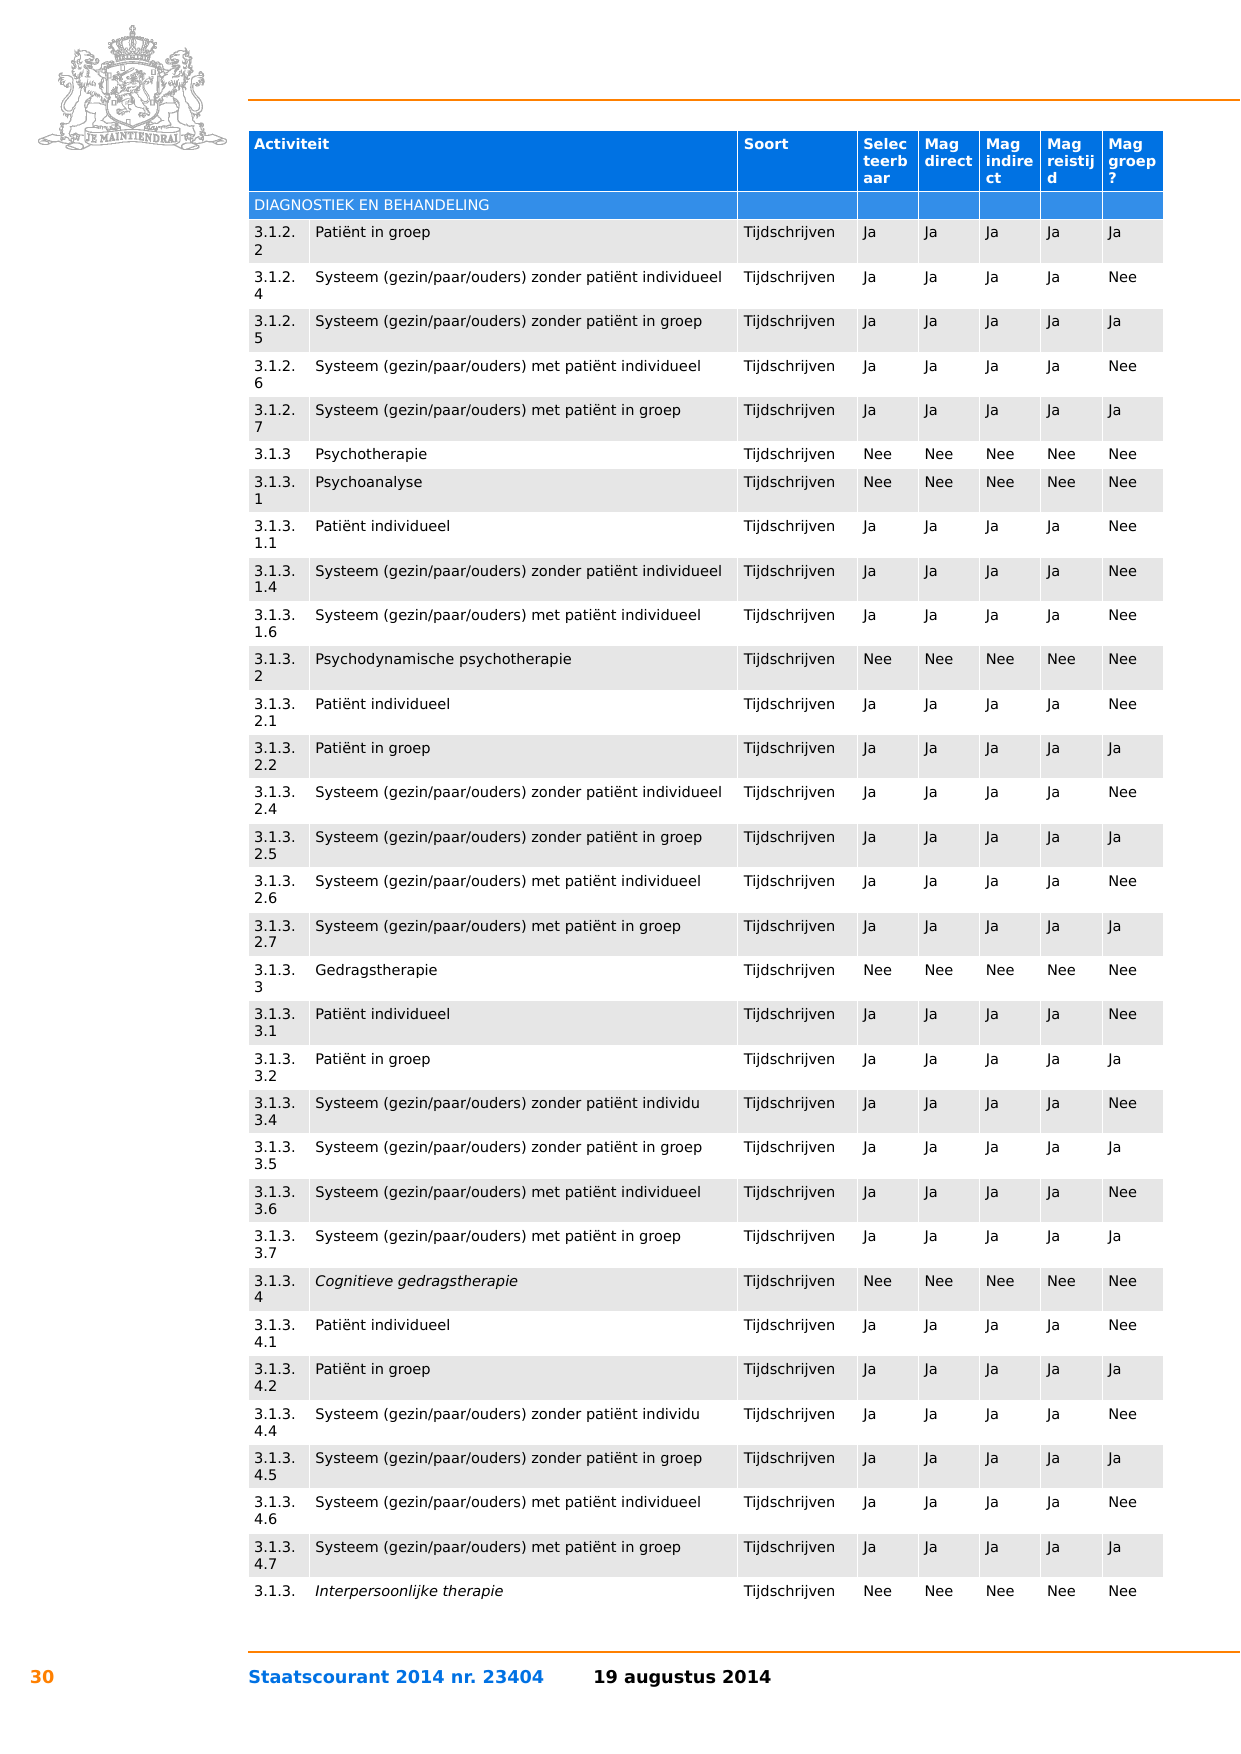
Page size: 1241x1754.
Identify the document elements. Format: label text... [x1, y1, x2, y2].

table_cell Systeem (gezin/paar/ouders) met patiënt in groep [310, 913, 737, 956]
table_cell Ja [858, 1401, 918, 1444]
table_cell [1103, 192, 1163, 219]
table_cell Tijdschrijven [738, 1312, 857, 1355]
table_cell Nee [858, 1268, 918, 1311]
table_cell Nee [858, 442, 918, 468]
table_cell 3.1.3.1 [249, 469, 309, 512]
table_cell 3.1.3.3.6 [249, 1179, 309, 1222]
table_cell 3.1.3.4.7 [249, 1534, 309, 1577]
table_cell Ja [858, 1001, 918, 1045]
table_cell 3.1.3.2.4 [249, 780, 309, 823]
table_cell Ja [858, 397, 918, 441]
table_cell Tijdschrijven [738, 1268, 857, 1311]
table_cell [738, 192, 857, 219]
table_cell Patiënt in groep [310, 1356, 737, 1400]
table_cell Ja [980, 1312, 1040, 1355]
table_cell 3.1.3.2.7 [249, 913, 309, 956]
table_cell Ja [1103, 824, 1163, 867]
table_cell Ja [858, 220, 918, 263]
table_cell 3.1.3.3.2 [249, 1046, 309, 1089]
table_cell Ja [1041, 1490, 1102, 1533]
table_cell Tijdschrijven [738, 1046, 857, 1089]
table_cell Ja [1041, 1401, 1102, 1444]
table_cell Ja [858, 602, 918, 645]
table_cell Nee [919, 1268, 979, 1311]
table_cell Nee [1103, 646, 1163, 690]
table_cell Nee [858, 1578, 918, 1605]
table_cell Ja [919, 735, 979, 778]
table_cell Tijdschrijven [738, 780, 857, 823]
table_cell Ja [980, 1135, 1040, 1178]
table_cell Ja [980, 780, 1040, 823]
table_cell Ja [858, 513, 918, 557]
table_cell Ja [919, 558, 979, 601]
table_header Mag reistijd [1041, 131, 1102, 191]
table_cell Ja [858, 1046, 918, 1089]
table_cell Nee [1103, 558, 1163, 601]
table_cell Ja [980, 1401, 1040, 1444]
table_cell Ja [980, 868, 1040, 912]
table_cell Ja [1103, 913, 1163, 956]
table_cell 3.1.3. [249, 1578, 309, 1605]
table_cell Systeem (gezin/paar/ouders) zonder patiënt individu [310, 1090, 737, 1133]
table_cell Ja [1041, 220, 1102, 263]
table_cell Systeem (gezin/paar/ouders) zonder patiënt in groep [310, 824, 737, 867]
table_cell Tijdschrijven [738, 397, 857, 441]
table_cell Ja [858, 1179, 918, 1222]
table_cell Tijdschrijven [738, 1445, 857, 1488]
table_cell Ja [980, 220, 1040, 263]
table_cell Tijdschrijven [738, 602, 857, 645]
table_cell Ja [919, 353, 979, 396]
table_cell Ja [1041, 309, 1102, 352]
table_cell Ja [1041, 913, 1102, 956]
table_cell Gedragstherapie [310, 957, 737, 1000]
table_cell Ja [919, 1490, 979, 1533]
table_cell Ja [980, 1490, 1040, 1533]
table_cell Ja [980, 691, 1040, 734]
table_cell Ja [1103, 1135, 1163, 1178]
table_cell Patiënt individueel [310, 1312, 737, 1355]
table_cell Ja [980, 1179, 1040, 1222]
table_cell 3.1.3.3.5 [249, 1135, 309, 1178]
table_cell Ja [980, 913, 1040, 956]
table_cell 3.1.2.6 [249, 353, 309, 396]
table_cell Nee [1103, 264, 1163, 307]
table_cell 3.1.3.3.1 [249, 1001, 309, 1045]
table_cell Ja [1103, 397, 1163, 441]
table_cell Systeem (gezin/paar/ouders) met patiënt in groep [310, 1534, 737, 1577]
table_cell Ja [1041, 1046, 1102, 1089]
table_cell 3.1.3 [249, 442, 309, 468]
table_cell Ja [858, 913, 918, 956]
table_cell Tijdschrijven [738, 1356, 857, 1400]
table_header Selecteerbaar [858, 131, 918, 191]
table_cell Nee [1103, 602, 1163, 645]
table_cell Ja [919, 513, 979, 557]
table_cell Ja [1041, 1135, 1102, 1178]
table_cell Nee [1103, 780, 1163, 823]
table_cell 3.1.3.2.1 [249, 691, 309, 734]
table_cell Ja [1041, 1090, 1102, 1133]
table_cell Tijdschrijven [738, 220, 857, 263]
table_cell Ja [919, 1356, 979, 1400]
table_cell Ja [858, 264, 918, 307]
table_cell Ja [980, 353, 1040, 396]
table_cell Systeem (gezin/paar/ouders) zonder patiënt individueel [310, 558, 737, 601]
table_cell Tijdschrijven [738, 1578, 857, 1605]
table_cell Ja [919, 1445, 979, 1488]
table_cell Ja [1041, 1356, 1102, 1400]
table_cell Patiënt individueel [310, 691, 737, 734]
table_cell Ja [980, 397, 1040, 441]
table_cell Systeem (gezin/paar/ouders) zonder patiënt individueel [310, 264, 737, 307]
table_cell Nee [1103, 957, 1163, 1000]
table_cell Ja [919, 913, 979, 956]
table_cell Nee [1103, 1490, 1163, 1533]
table_cell Ja [919, 691, 979, 734]
table_cell Ja [980, 1445, 1040, 1488]
table_cell Ja [1103, 1223, 1163, 1267]
table_cell Systeem (gezin/paar/ouders) met patiënt in groep [310, 1223, 737, 1267]
table_cell Tijdschrijven [738, 1001, 857, 1045]
table_cell Ja [1103, 1534, 1163, 1577]
table_cell Ja [980, 309, 1040, 352]
table_cell Ja [1041, 824, 1102, 867]
table_cell Ja [980, 1356, 1040, 1400]
table_cell Nee [1103, 1268, 1163, 1311]
table_cell Ja [858, 1223, 918, 1267]
table_cell 3.1.3.2.5 [249, 824, 309, 867]
table_cell Tijdschrijven [738, 1401, 857, 1444]
table_cell Ja [1041, 868, 1102, 912]
table_cell Nee [1041, 469, 1102, 512]
table_cell Systeem (gezin/paar/ouders) met patiënt individueel [310, 353, 737, 396]
table_cell [980, 192, 1040, 219]
table_cell Ja [980, 558, 1040, 601]
table_cell Psychoanalyse [310, 469, 737, 512]
table_cell Tijdschrijven [738, 1179, 857, 1222]
table_cell Tijdschrijven [738, 868, 857, 912]
table_cell Nee [919, 1578, 979, 1605]
table_cell Ja [1103, 1356, 1163, 1400]
table_cell Tijdschrijven [738, 824, 857, 867]
table_cell Ja [919, 1312, 979, 1355]
table_cell Nee [1103, 353, 1163, 396]
table_cell Ja [919, 1135, 979, 1178]
table_cell Nee [1041, 1578, 1102, 1605]
table_cell Ja [980, 264, 1040, 307]
table_cell Psychotherapie [310, 442, 737, 468]
table_cell Ja [980, 735, 1040, 778]
table_cell Ja [919, 1090, 979, 1133]
table_cell Ja [919, 1001, 979, 1045]
table_cell 3.1.3.4.4 [249, 1401, 309, 1444]
table_cell [919, 192, 979, 219]
table_cell Nee [1103, 691, 1163, 734]
table_cell Tijdschrijven [738, 1534, 857, 1577]
table_cell Nee [858, 957, 918, 1000]
table_cell 3.1.3.4.1 [249, 1312, 309, 1355]
table_cell Ja [919, 264, 979, 307]
table_cell Ja [980, 1001, 1040, 1045]
table_cell Ja [858, 1356, 918, 1400]
table_cell Ja [858, 1534, 918, 1577]
table_cell 3.1.2.5 [249, 309, 309, 352]
table_cell Ja [919, 824, 979, 867]
table_cell Tijdschrijven [738, 957, 857, 1000]
table_cell Nee [1041, 442, 1102, 468]
table_cell Nee [1041, 1268, 1102, 1311]
table_cell Ja [1041, 1001, 1102, 1045]
table_cell 3.1.3.3.4 [249, 1090, 309, 1133]
table_cell Systeem (gezin/paar/ouders) zonder patiënt in groep [310, 309, 737, 352]
table_cell Nee [980, 469, 1040, 512]
table_cell Ja [980, 1223, 1040, 1267]
table_header Mag indirect [980, 131, 1040, 191]
table_cell Ja [858, 691, 918, 734]
table_cell Ja [1041, 558, 1102, 601]
table_cell Ja [858, 780, 918, 823]
table_cell 3.1.3.4.5 [249, 1445, 309, 1488]
table_cell Psychodynamische psychotherapie [310, 646, 737, 690]
table_cell Ja [1041, 513, 1102, 557]
table_cell Ja [980, 1090, 1040, 1133]
table_cell Ja [1041, 1534, 1102, 1577]
table_cell Tijdschrijven [738, 469, 857, 512]
table_cell Nee [919, 469, 979, 512]
table_cell Ja [980, 1534, 1040, 1577]
table_cell Ja [980, 602, 1040, 645]
table_cell Tijdschrijven [738, 691, 857, 734]
table_cell Ja [1041, 1223, 1102, 1267]
table_cell Nee [980, 646, 1040, 690]
table_cell Ja [1103, 220, 1163, 263]
table_cell Nee [1103, 868, 1163, 912]
table_cell 3.1.3.2 [249, 646, 309, 690]
table_cell Systeem (gezin/paar/ouders) zonder patiënt individu [310, 1401, 737, 1444]
table_cell Ja [1041, 602, 1102, 645]
table_cell Nee [919, 442, 979, 468]
table_cell Patiënt in groep [310, 735, 737, 778]
table_cell Nee [980, 1578, 1040, 1605]
table_cell Ja [919, 220, 979, 263]
table_header Mag direct [919, 131, 979, 191]
table_cell Tijdschrijven [738, 309, 857, 352]
table_cell Systeem (gezin/paar/ouders) met patiënt individueel [310, 602, 737, 645]
table_cell Nee [1103, 1401, 1163, 1444]
table_cell Ja [858, 1135, 918, 1178]
table_cell 3.1.2.2 [249, 220, 309, 263]
table_cell Ja [1103, 1445, 1163, 1488]
table_header Activiteit [249, 131, 737, 191]
table_cell DIAGNOSTIEK EN BEHANDELING [249, 192, 737, 219]
table_cell Ja [1041, 353, 1102, 396]
table_cell Ja [919, 1179, 979, 1222]
table_cell Ja [919, 1046, 979, 1089]
table_cell Patiënt individueel [310, 1001, 737, 1045]
table_cell 3.1.3.2.6 [249, 868, 309, 912]
table_cell Patiënt in groep [310, 1046, 737, 1089]
table_cell Ja [858, 558, 918, 601]
table_cell Ja [1103, 309, 1163, 352]
table_cell Tijdschrijven [738, 558, 857, 601]
table_cell Ja [858, 868, 918, 912]
table_cell Ja [919, 1223, 979, 1267]
table_cell 3.1.3.2.2 [249, 735, 309, 778]
table_cell Ja [1103, 735, 1163, 778]
table_cell Tijdschrijven [738, 1135, 857, 1178]
table_cell Nee [858, 469, 918, 512]
table_cell 3.1.2.4 [249, 264, 309, 307]
table_cell [858, 192, 918, 219]
table_cell Nee [858, 646, 918, 690]
table_header Mag groep? [1103, 131, 1163, 191]
table_cell Ja [858, 1312, 918, 1355]
table_cell Ja [858, 1090, 918, 1133]
table_cell 3.1.3.4.2 [249, 1356, 309, 1400]
table_cell Nee [919, 957, 979, 1000]
table_cell 3.1.3.4 [249, 1268, 309, 1311]
table_cell Ja [1041, 735, 1102, 778]
table_cell Ja [1041, 264, 1102, 307]
table_cell 3.1.3.1.6 [249, 602, 309, 645]
table_cell 3.1.3.4.6 [249, 1490, 309, 1533]
table_cell Tijdschrijven [738, 646, 857, 690]
table_cell Tijdschrijven [738, 264, 857, 307]
table_cell Patiënt individueel [310, 513, 737, 557]
table_cell Tijdschrijven [738, 913, 857, 956]
table_cell Systeem (gezin/paar/ouders) zonder patiënt in groep [310, 1445, 737, 1488]
table_cell Cognitieve gedragstherapie [310, 1268, 737, 1311]
table_cell Ja [919, 1534, 979, 1577]
table_cell 3.1.3.3.7 [249, 1223, 309, 1267]
table_cell Ja [1041, 1312, 1102, 1355]
table_cell Ja [1041, 780, 1102, 823]
picture [38, 25, 227, 150]
table_cell Tijdschrijven [738, 353, 857, 396]
table_cell Ja [858, 824, 918, 867]
table_cell Nee [1041, 957, 1102, 1000]
table_cell Nee [1041, 646, 1102, 690]
table_cell Ja [980, 513, 1040, 557]
table_cell Nee [1103, 1312, 1163, 1355]
table_cell Tijdschrijven [738, 735, 857, 778]
table_cell Ja [1103, 1046, 1163, 1089]
table_cell Systeem (gezin/paar/ouders) met patiënt in groep [310, 397, 737, 441]
table_cell Nee [919, 646, 979, 690]
table_cell Ja [1041, 1445, 1102, 1488]
table_cell Ja [919, 309, 979, 352]
table_cell Tijdschrijven [738, 1223, 857, 1267]
table_cell Systeem (gezin/paar/ouders) zonder patiënt individueel [310, 780, 737, 823]
table_cell Systeem (gezin/paar/ouders) met patiënt individueel [310, 1490, 737, 1533]
table_cell Ja [858, 735, 918, 778]
table_cell Ja [858, 353, 918, 396]
table_cell Systeem (gezin/paar/ouders) met patiënt individueel [310, 868, 737, 912]
table_header Soort [738, 131, 857, 191]
table_cell Interpersoonlijke therapie [310, 1578, 737, 1605]
table_cell Nee [1103, 442, 1163, 468]
table_cell 3.1.2.7 [249, 397, 309, 441]
table_cell Systeem (gezin/paar/ouders) zonder patiënt in groep [310, 1135, 737, 1178]
table_cell Ja [919, 780, 979, 823]
table_cell Ja [858, 309, 918, 352]
table_cell 3.1.3.3 [249, 957, 309, 1000]
table_cell Nee [1103, 1090, 1163, 1133]
table_cell Ja [1041, 1179, 1102, 1222]
table_cell Ja [919, 397, 979, 441]
table_cell Nee [980, 1268, 1040, 1311]
table_cell Tijdschrijven [738, 1490, 857, 1533]
table_cell Ja [919, 868, 979, 912]
table_cell Ja [980, 1046, 1040, 1089]
table_cell Ja [858, 1445, 918, 1488]
table_cell Nee [1103, 469, 1163, 512]
table_cell [1041, 192, 1102, 219]
table_cell Nee [1103, 1578, 1163, 1605]
table_cell 3.1.3.1.4 [249, 558, 309, 601]
table_cell Ja [1041, 397, 1102, 441]
table_cell Tijdschrijven [738, 513, 857, 557]
table_cell Nee [980, 957, 1040, 1000]
table_cell Ja [980, 824, 1040, 867]
table_cell Ja [919, 602, 979, 645]
table_cell Patiënt in groep [310, 220, 737, 263]
table_cell Ja [919, 1401, 979, 1444]
table_cell Ja [1041, 691, 1102, 734]
table_cell Tijdschrijven [738, 1090, 857, 1133]
table_cell 3.1.3.1.1 [249, 513, 309, 557]
table_cell Systeem (gezin/paar/ouders) met patiënt individueel [310, 1179, 737, 1222]
table_cell Nee [1103, 513, 1163, 557]
table_cell Nee [1103, 1001, 1163, 1045]
table_cell Tijdschrijven [738, 442, 857, 468]
table_cell Nee [1103, 1179, 1163, 1222]
table_cell Ja [858, 1490, 918, 1533]
table_cell Nee [980, 442, 1040, 468]
